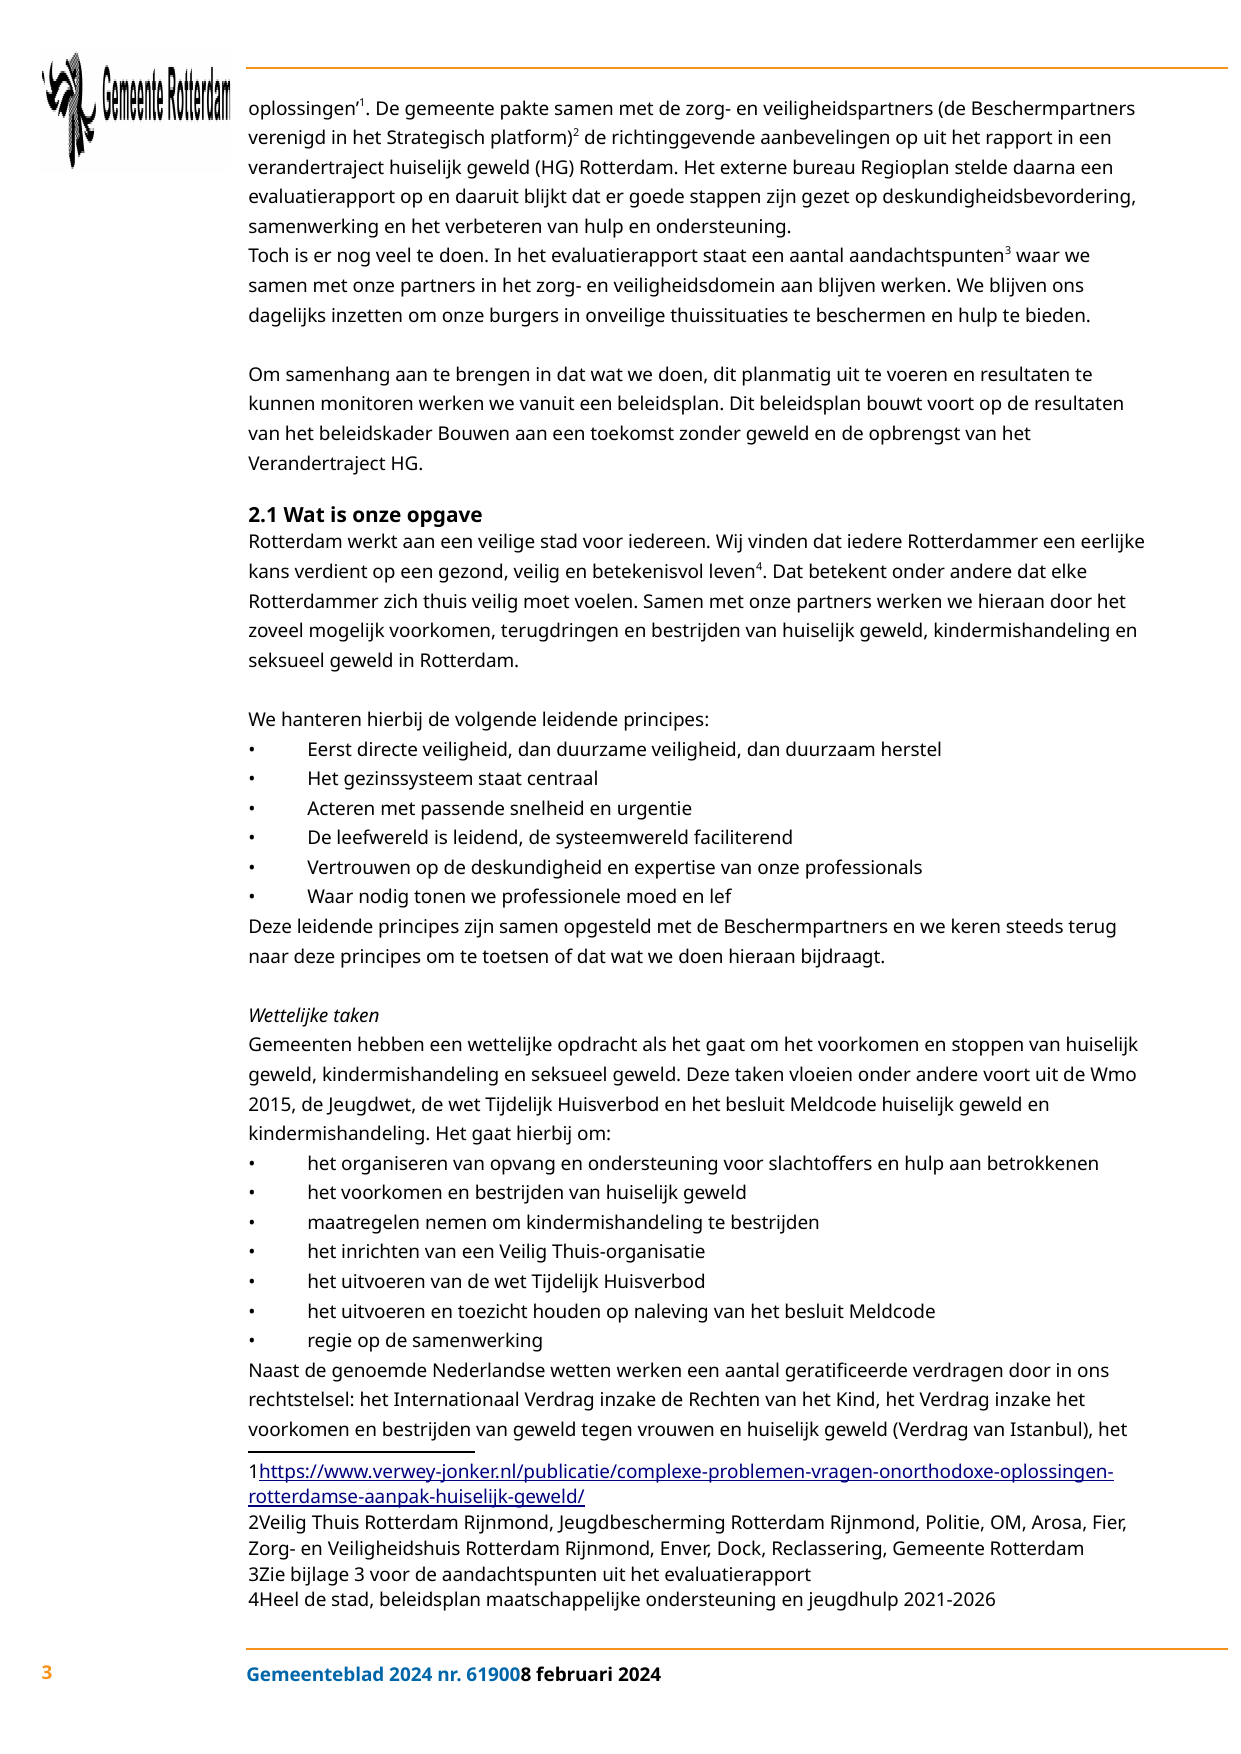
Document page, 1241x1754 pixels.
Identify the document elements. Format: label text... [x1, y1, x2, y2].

list Acteren met passende snelheid en urgentie [248, 795, 1152, 821]
text Deze leidende principes zijn samen opgesteld met de Beschermpartners en we keren steeds terug naar deze principes om te toetsen of dat wat we doen hieraan bijdraagt. [248, 913, 1152, 968]
list het inrichten van een Veilig Thuis-organisatie [248, 1239, 1152, 1264]
text Toch is er nog veel te doen. In het evaluatierapport staat een aantal aandachtspunten waar we samen met onze partners in het zorg- en veiligheidsdomein aan blijven werken. We blijven ons dagelijks inzetten om onze burgers in onveilige thuissituaties te beschermen en hulp te bieden. [248, 243, 1152, 328]
list het uitvoeren en toezicht houden op naleving van het besluit Meldcode [248, 1298, 1152, 1323]
list De leefwereld is leidend, de systeemwereld faciliterend [248, 824, 1152, 850]
picture [41, 47, 231, 172]
list maatregelen nemen om kindermishandeling te bestrijden [248, 1209, 1152, 1235]
text Wettelijke taken [248, 1002, 1152, 1028]
list het uitvoeren van de wet Tijdelijk Huisverbod [248, 1268, 1152, 1294]
list Waar nodig tonen we professionele moed en lef [248, 884, 1152, 909]
text We hanteren hierbij de volgende leidende principes: [248, 706, 1152, 732]
text https://www.verwey-jonker.nl/publicatie/complexe-problemen-vragen-onorthodoxe-oplossingen-rotterdamse-aanpak-huiselijk-geweld/ [248, 1458, 1152, 1509]
list het voorkomen en bestrijden van huiselijk geweld [248, 1179, 1152, 1205]
text oplossingen’. De gemeente pakte samen met de zorg- en veiligheidspartners (de Beschermpartners verenigd in het Strategisch platform) de richtinggevende aanbevelingen op uit het rapport in een verandertraject huiselijk geweld (HG) Rotterdam. Het externe bureau Regioplan stelde daarna een evaluatierapport op en daaruit blijkt dat er goede stappen zijn gezet op deskundigheidsbevordering, samenwerking en het verbeteren van hulp en ondersteuning. [248, 95, 1152, 239]
list Eerst directe veiligheid, dan duurzame veiligheid, dan duurzaam herstel [248, 736, 1152, 761]
text Naast de genoemde Nederlandse wetten werken een aantal geratificeerde verdragen door in ons rechtstelsel: het Internationaal Verdrag inzake de Rechten van het Kind, het Verdrag inzake het voorkomen en bestrijden van geweld tegen vrouwen en huiselijk geweld (Verdrag van Istanbul), het [248, 1357, 1152, 1442]
text Veilig Thuis Rotterdam Rijnmond, Jeugdbescherming Rotterdam Rijnmond, Politie, OM, Arosa, Fier, Zorg- en Veiligheidshuis Rotterdam Rijnmond, Enver, Dock, Reclassering, Gemeente Rotterdam [248, 1509, 1152, 1561]
list Vertrouwen op de deskundigheid en expertise van onze professionals [248, 854, 1152, 880]
text Om samenhang aan te brengen in dat wat we doen, dit planmatig uit te voeren en resultaten te kunnen monitoren werken we vanuit een beleidsplan. Dit beleidsplan bouwt voort op de resultaten van het beleidskader Bouwen aan een toekomst zonder geweld en de opbrengst van het Verandertraject HG. [248, 361, 1152, 476]
list Het gezinssysteem staat centraal [248, 765, 1152, 791]
text 2.1 Wat is onze opgave [248, 500, 1152, 529]
list het organiseren van opvang en ondersteuning voor slachtoffers en hulp aan betrokkenen [248, 1150, 1152, 1176]
text Heel de stad, beleidsplan maatschappelijke ondersteuning en jeugdhulp 2021-2026 [248, 1586, 1152, 1612]
text Rotterdam werkt aan een veilige stad voor iedereen. Wij vinden dat iedere Rotterdammer een eerlijke kans verdient op een gezond, veilig en betekenisvol leven. Dat betekent onder andere dat elke Rotterdammer zich thuis veilig moet voelen. Samen met onze partners werken we hieraan door het zoveel mogelijk voorkomen, terugdringen en bestrijden van huiselijk geweld, kindermishandeling en seksueel geweld in Rotterdam. [248, 529, 1152, 673]
text Gemeenten hebben een wettelijke opdracht als het gaat om het voorkomen en stoppen van huiselijk geweld, kindermishandeling en seksueel geweld. Deze taken vloeien onder andere voort uit de Wmo 2015, de Jeugdwet, de wet Tijdelijk Huisverbod en het besluit Meldcode huiselijk geweld en kindermishandeling. Het gaat hierbij om: [248, 1032, 1152, 1146]
text Zie bijlage 3 voor de aandachtspunten uit het evaluatierapport [248, 1561, 1152, 1586]
list regie op de samenwerking [248, 1327, 1152, 1353]
